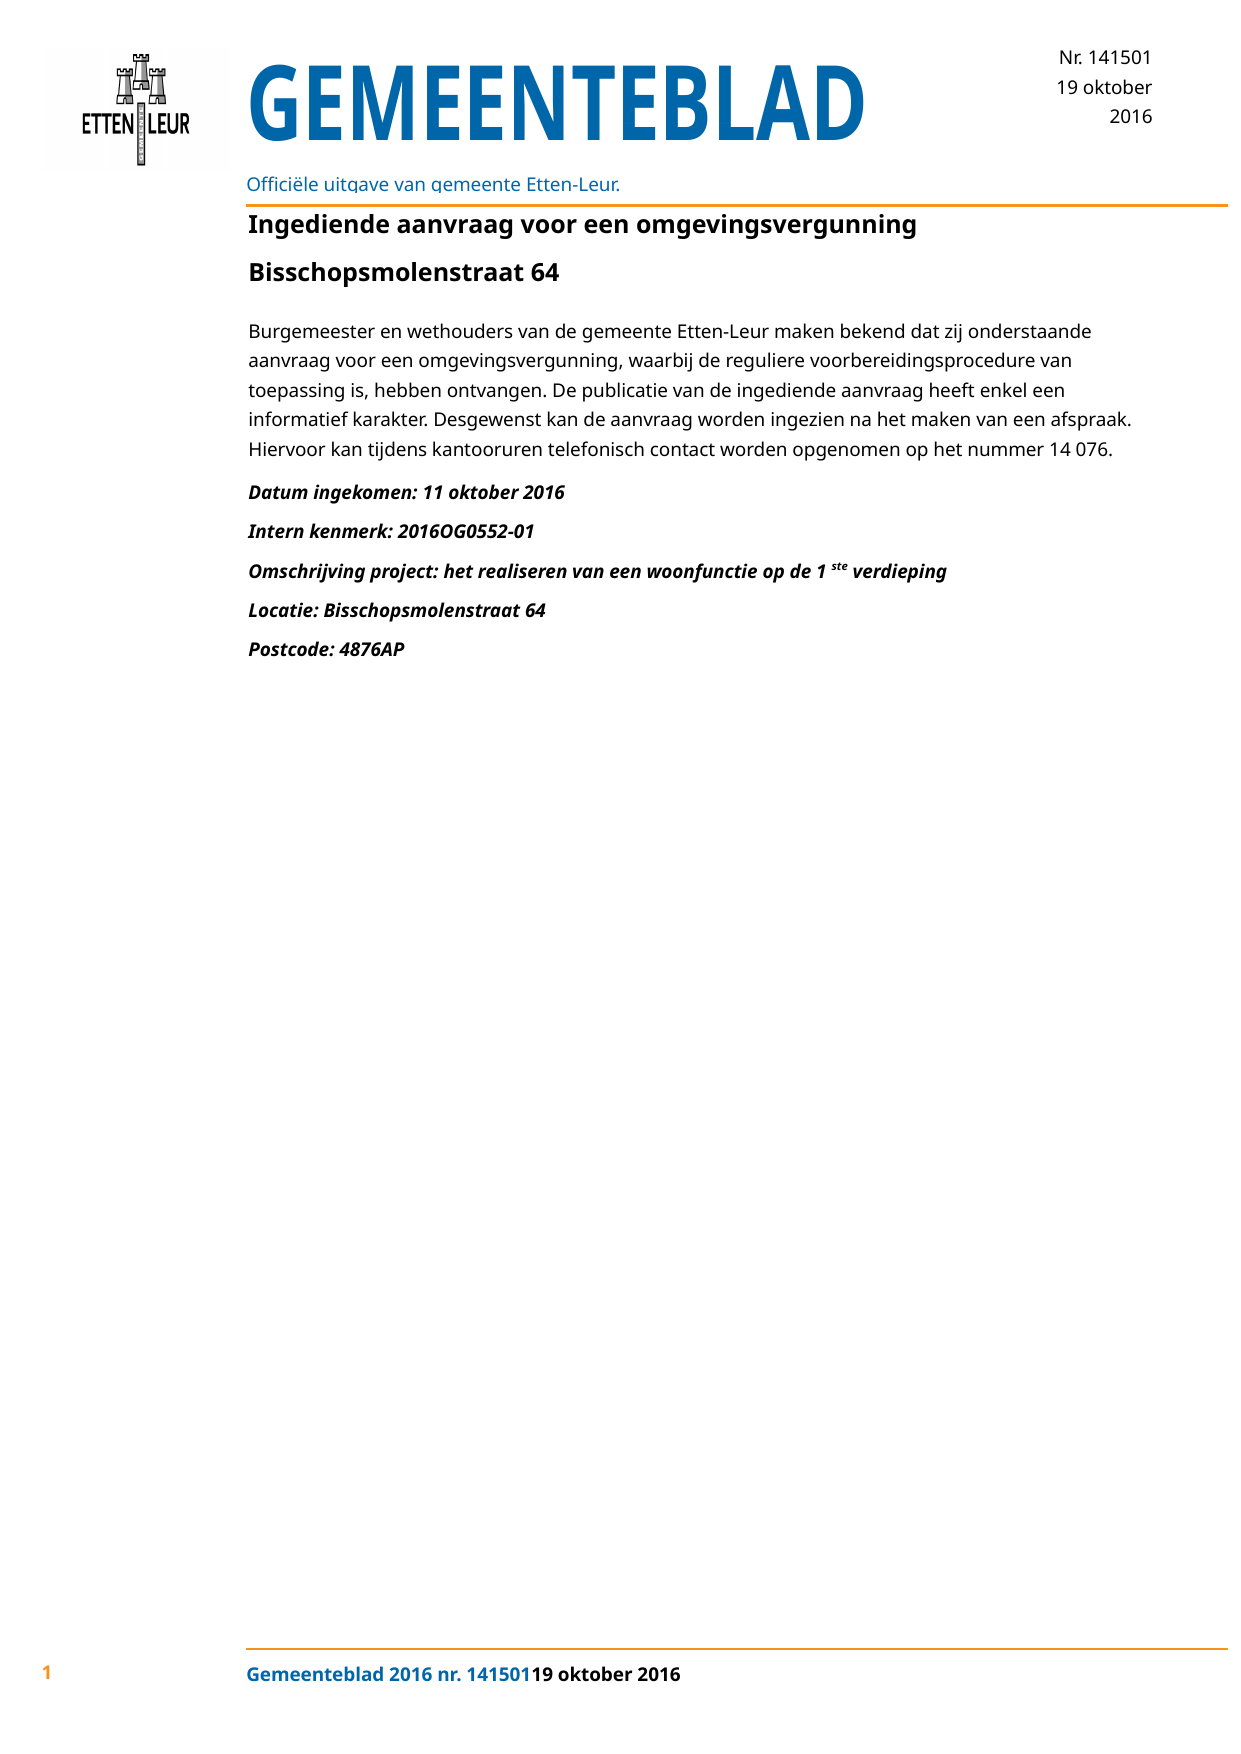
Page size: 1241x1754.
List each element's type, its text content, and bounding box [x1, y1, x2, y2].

text Ingediende aanvraag voor een omgevingsvergunning Bisschopsmolenstraat 64 [248, 207, 1152, 288]
text Burgemeester en wethouders van de gemeente Etten-Leur maken bekend dat zij onderstaande aanvraag voor een omgevingsvergunning, waarbij de reguliere voorbereidingsprocedure van toepassing is, hebben ontvangen. De publicatie van de ingediende aanvraag heeft enkel een informatief karakter. Desgewenst kan de aanvraag worden ingezien na het maken van een afspraak. Hiervoor kan tijdens kantooruren telefonisch contact worden opgenomen op het nummer 14 076. [248, 318, 1152, 462]
picture [41, 47, 231, 172]
text Locatie: Bisschopsmolenstraat 64 [248, 597, 1152, 623]
text Omschrijving project: het realiseren van een woonfunctie op de 1 ste verdieping [248, 558, 1152, 584]
text Datum ingekomen: 11 oktober 2016 [248, 479, 1152, 505]
text Postcode: 4876AP [248, 636, 1152, 662]
text Intern kenmerk: 2016OG0552-01 [248, 519, 1152, 544]
